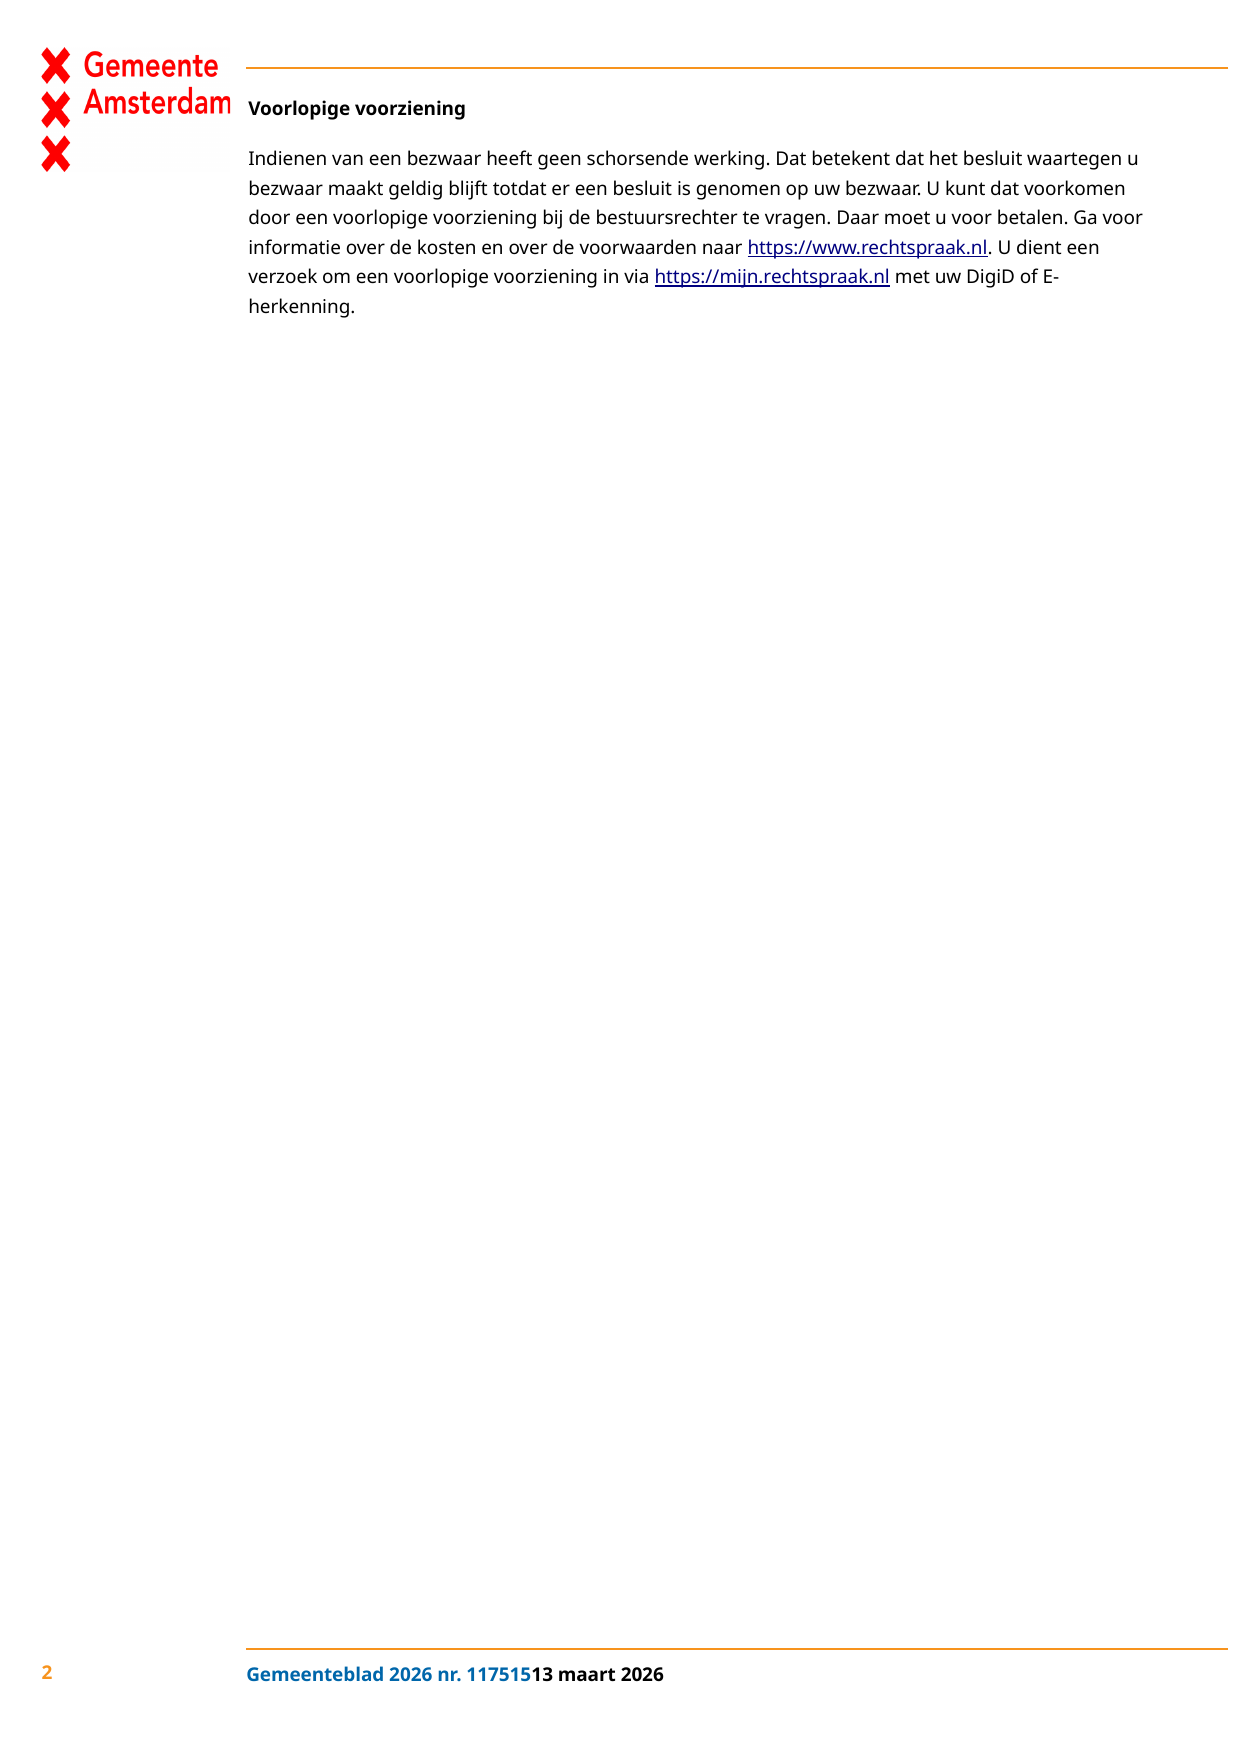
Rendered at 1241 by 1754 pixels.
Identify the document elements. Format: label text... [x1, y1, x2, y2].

text Indienen van een bezwaar heeft geen schorsende werking. Dat betekent dat het besluit waartegen u bezwaar maakt geldig blijft totdat er een besluit is genomen op uw bezwaar. U kunt dat voorkomen door een voorlopige voorziening bij de bestuursrechter te vragen. Daar moet u voor betalen. Ga voor informatie over de kosten en over de voorwaarden naar https://www.rechtspraak.nl. U dient een verzoek om een voorlopige voorziening in via https://mijn.rechtspraak.nl met uw DigiD of E-herkenning. [248, 145, 1152, 319]
text Voorlopige voorziening [248, 95, 1152, 121]
picture [41, 47, 231, 172]
